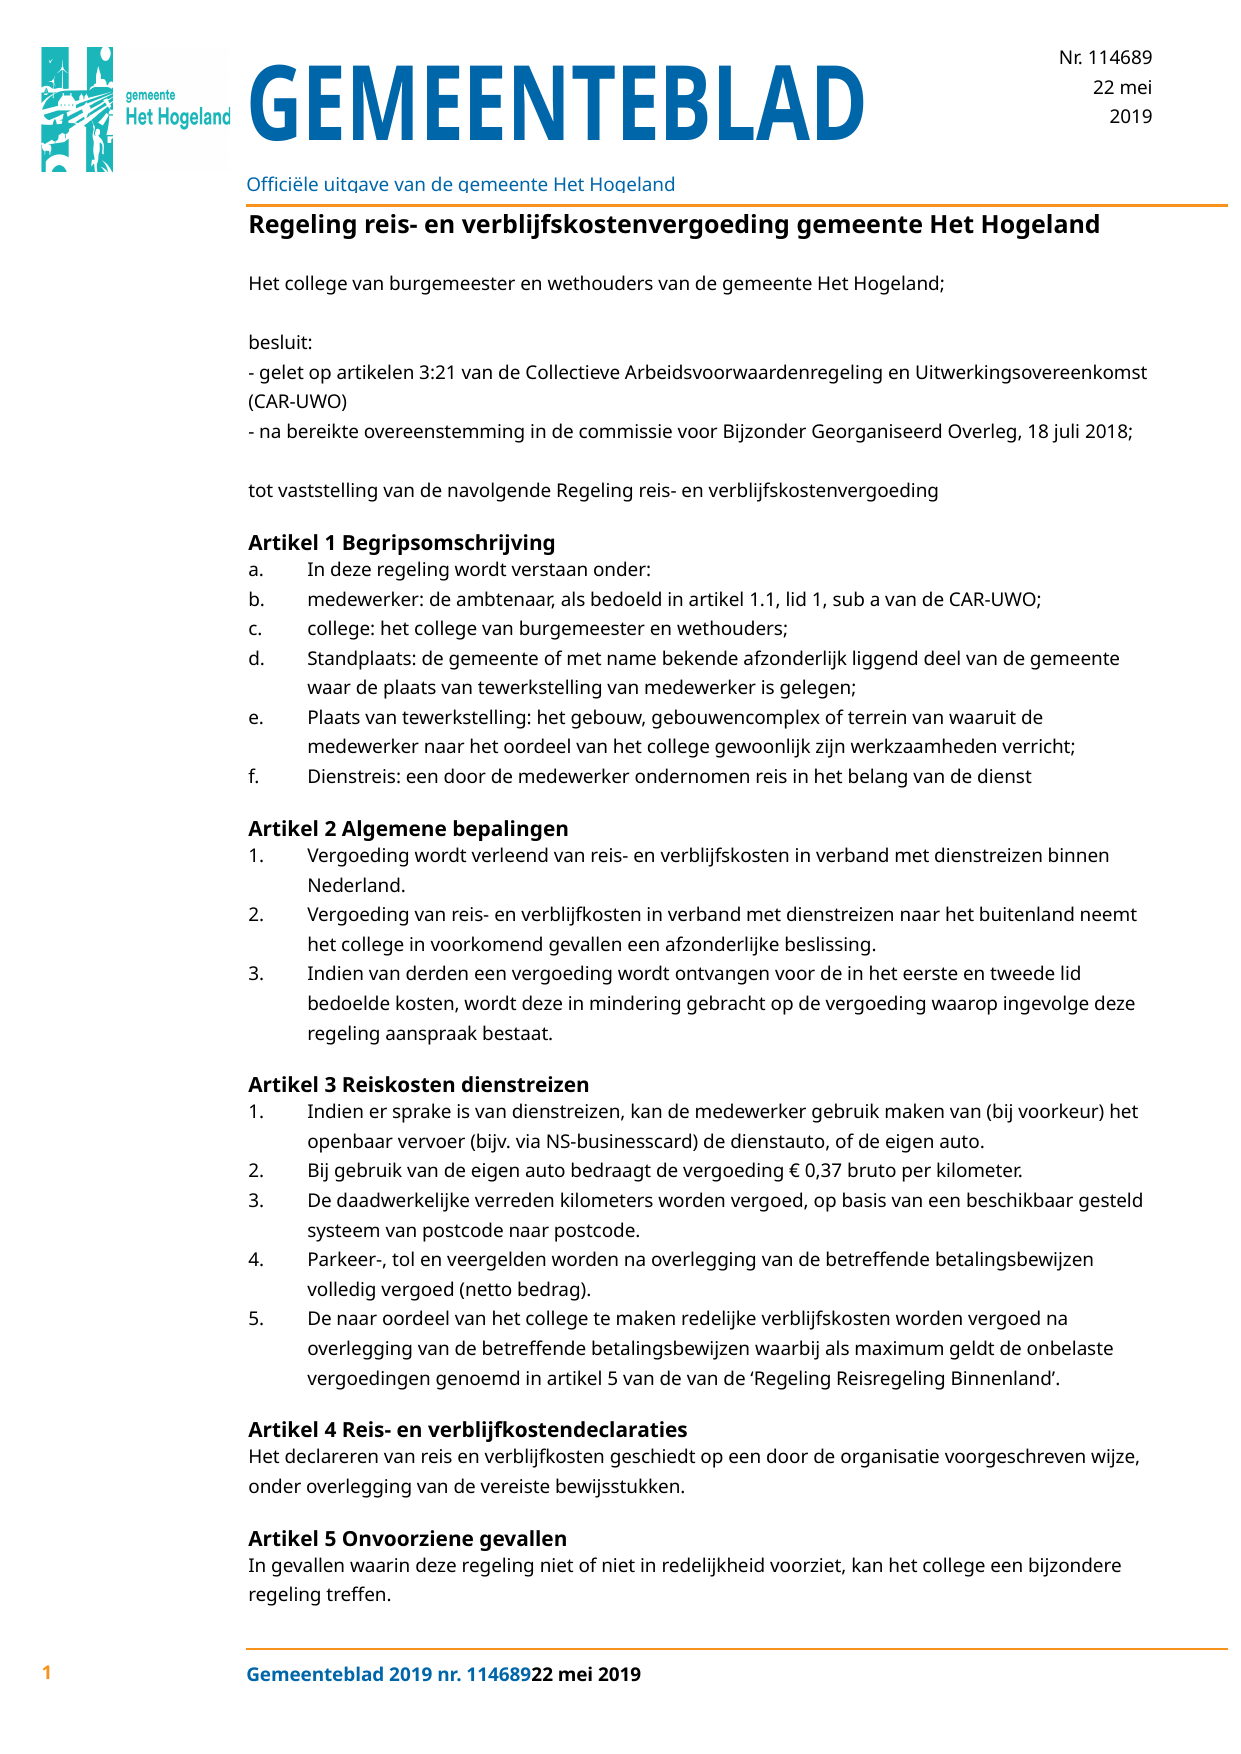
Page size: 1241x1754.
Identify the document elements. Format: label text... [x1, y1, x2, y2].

text - gelet op artikelen 3:21 van de Collectieve Arbeidsvoorwaardenregeling en Uitwerkingsovereenkomst (CAR-UWO) [248, 359, 1152, 414]
text In gevallen waarin deze regeling niet of niet in redelijkheid voorziet, kan het college een bijzondere regeling treffen. [248, 1552, 1152, 1607]
text besluit: [248, 329, 1152, 355]
list In deze regeling wordt verstaan onder: [248, 556, 1152, 582]
text Het declareren van reis en verblijfkosten geschiedt op een door de organisatie voorgeschreven wijze, onder overlegging van de vereiste bewijsstukken. [248, 1444, 1152, 1499]
text tot vaststelling van de navolgende Regeling reis- en verblijfskostenvergoeding [248, 477, 1152, 503]
list Bij gebruik van de eigen auto bedraagt de vergoeding € 0,37 bruto per kilometer. [248, 1158, 1152, 1183]
list De daadwerkelijke verreden kilometers worden vergoed, op basis van een beschikbaar gesteld systeem van postcode naar postcode. [248, 1187, 1152, 1243]
text Artikel 5 Onvoorziene gevallen [248, 1524, 1152, 1552]
list Indien van derden een vergoeding wordt ontvangen voor de in het eerste en tweede lid bedoelde kosten, wordt deze in mindering gebracht op de vergoeding waarop ingevolge deze regeling aanspraak bestaat. [248, 961, 1152, 1045]
text Artikel 3 Reiskosten dienstreizen [248, 1070, 1152, 1098]
list Indien er sprake is van dienstreizen, kan de medewerker gebruik maken van (bij voorkeur) het openbaar vervoer (bijv. via NS-businesscard) de dienstauto, of de eigen auto. [248, 1098, 1152, 1154]
text Regeling reis- en verblijfskostenvergoeding gemeente Het Hogeland [248, 207, 1152, 241]
list college: het college van burgemeester en wethouders; [248, 615, 1152, 641]
text Het college van burgemeester en wethouders van de gemeente Het Hogeland; [248, 270, 1152, 296]
text Artikel 1 Begripsomschrijving [248, 528, 1152, 556]
list Vergoeding wordt verleend van reis- en verblijfskosten in verband met dienstreizen binnen Nederland. [248, 842, 1152, 897]
list Dienstreis: een door de medewerker ondernomen reis in het belang van de dienst [248, 763, 1152, 789]
text Artikel 4 Reis- en verblijfkostendeclaraties [248, 1415, 1152, 1444]
list Standplaats: de gemeente of met name bekende afzonderlijk liggend deel van de gemeente waar de plaats van tewerkstelling van medewerker is gelegen; [248, 645, 1152, 700]
picture [41, 47, 231, 172]
list Parkeer-, tol en veergelden worden na overlegging van de betreffende betalingsbewijzen volledig vergoed (netto bedrag). [248, 1246, 1152, 1302]
text Artikel 2 Algemene bepalingen [248, 814, 1152, 842]
list medewerker: de ambtenaar, als bedoeld in artikel 1.1, lid 1, sub a van de CAR-UWO; [248, 586, 1152, 612]
list Vergoeding van reis- en verblijfkosten in verband met dienstreizen naar het buitenland neemt het college in voorkomend gevallen een afzonderlijke beslissing. [248, 901, 1152, 957]
text - na bereikte overeenstemming in de commissie voor Bijzonder Georganiseerd Overleg, 18 juli 2018; [248, 418, 1152, 444]
list Plaats van tewerkstelling: het gebouw, gebouwencomplex of terrein van waaruit de medewerker naar het oordeel van het college gewoonlijk zijn werkzaamheden verricht; [248, 704, 1152, 759]
list De naar oordeel van het college te maken redelijke verblijfskosten worden vergoed na overlegging van de betreffende betalingsbewijzen waarbij als maximum geldt de onbelaste vergoedingen genoemd in artikel 5 van de van de ‘Regeling Reisregeling Binnenland’. [248, 1306, 1152, 1391]
